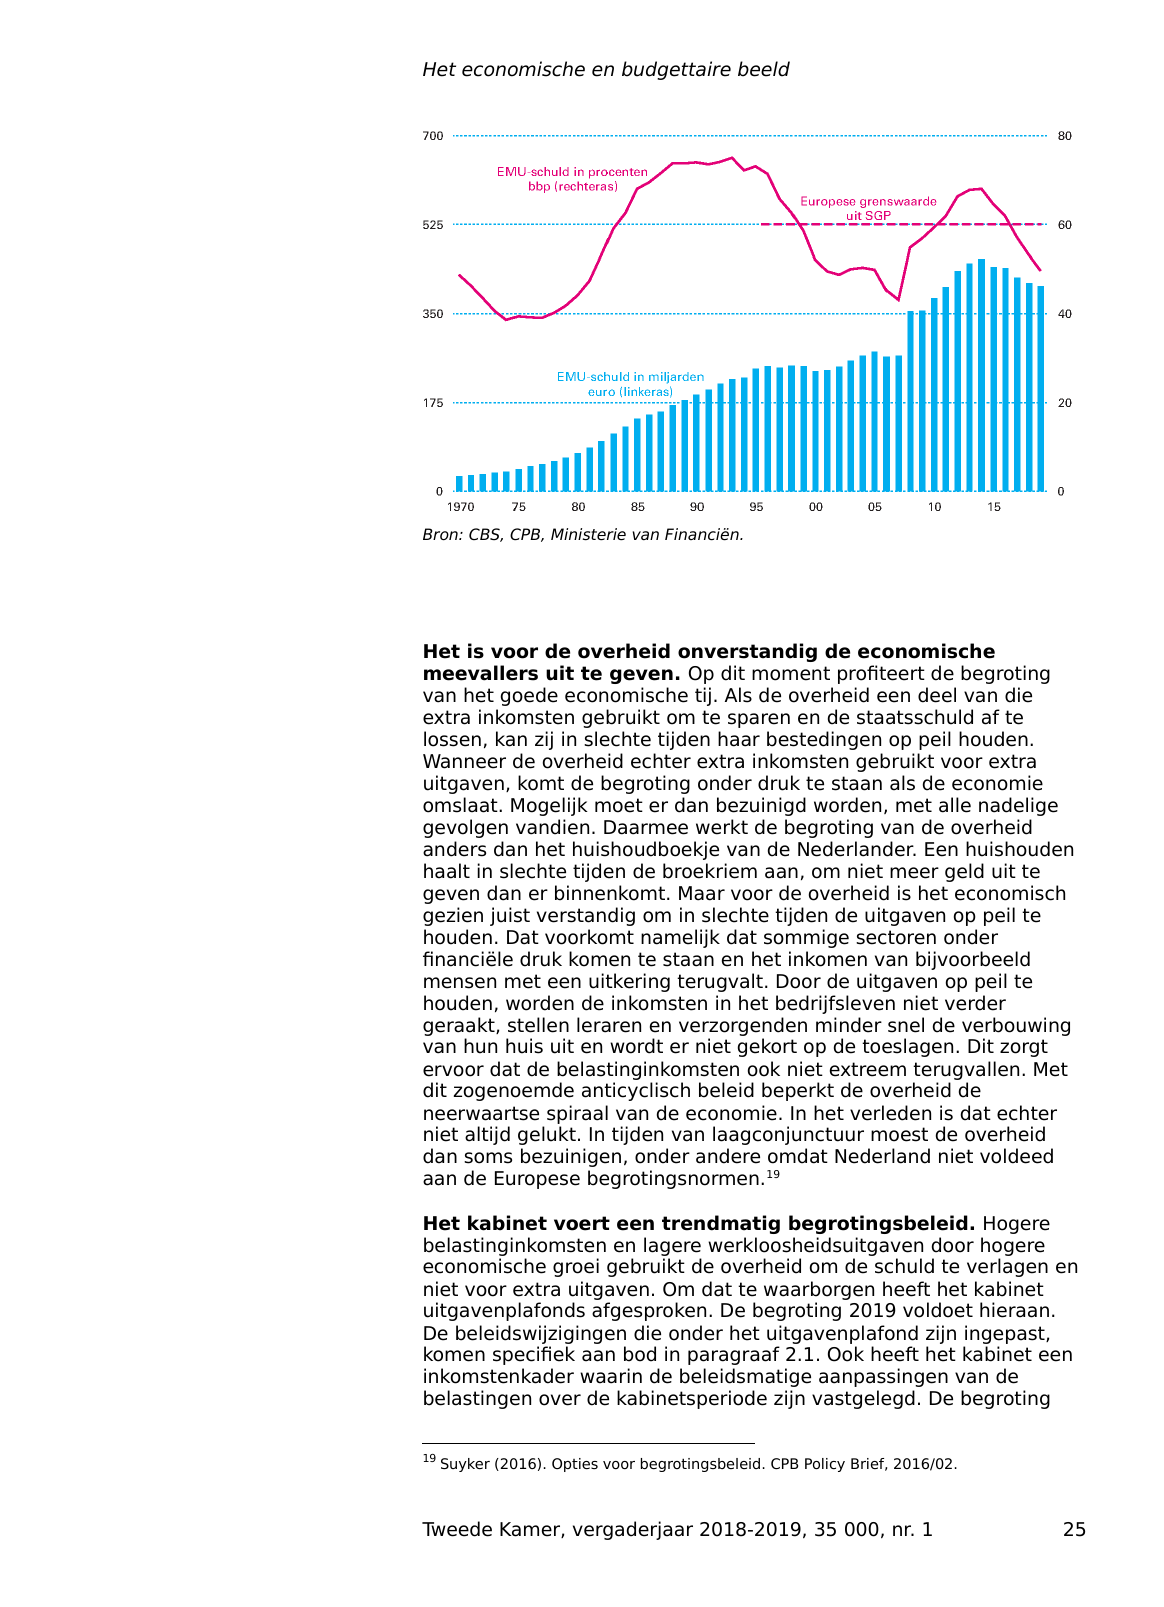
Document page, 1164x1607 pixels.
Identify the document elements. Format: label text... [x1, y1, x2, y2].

text Het kabinet voert een trendmatig begrotingsbeleid. Hogere belastinginkomsten en lagere werkloosheidsuitgaven door hogere economische groei gebruikt de overheid om de schuld te verlagen en niet voor extra uitgaven. Om dat te waarborgen heeft het kabinet uitgavenplafonds afgesproken. De begroting 2019 voldoet hieraan. De beleidswijzigingen die onder het uitgavenplafond zijn ingepast, komen specifiek aan bod in paragraaf 2.1. Ook heeft het kabinet een inkomstenkader waarin de beleidsmatige aanpassingen van de belastingen over de kabinetsperiode zijn vastgelegd. De begroting [422, 1212, 1087, 1410]
picture [422, 130, 1072, 514]
text Suyker (2016). Opties voor begrotingsbeleid. CPB Policy Brief, 2016/02. [422, 1452, 1087, 1474]
text Bron: CBS, CPB, Ministerie van Financiën. [422, 526, 1072, 544]
text Het is voor de overheid onverstandig de economische meevallers uit te geven. Op dit moment profiteert de begroting van het goede economische tij. Als de overheid een deel van die extra inkomsten gebruikt om te sparen en de staatsschuld af te lossen, kan zij in slechte tijden haar bestedingen op peil houden. Wanneer de overheid echter extra inkomsten gebruikt voor extra uitgaven, komt de begroting onder druk te staan als de economie omslaat. Mogelijk moet er dan bezuinigd worden, met alle nadelige gevolgen vandien. Daarmee werkt de begroting van de overheid anders dan het huishoudboekje van de Nederlander. Een huishouden haalt in slechte tijden de broekriem aan, om niet meer geld uit te geven dan er binnenkomt. Maar voor de overheid is het economisch gezien juist verstandig om in slechte tijden de uitgaven op peil te houden. Dat voorkomt namelijk dat sommige sectoren onder financiële druk komen te staan en het inkomen van bijvoorbeeld mensen met een uitkering terugvalt. Door de uitgaven op peil te houden, worden de inkomsten in het bedrijfsleven niet verder geraakt, stellen leraren en verzorgenden minder snel de verbouwing van hun huis uit en wordt er niet gekort op de toeslagen. Dit zorgt ervoor dat de belastinginkomsten ook niet extreem terugvallen. Met dit zogenoemde anticyclisch beleid beperkt de overheid de neerwaartse spiraal van de economie. In het verleden is dat echter niet altijd gelukt. In tijden van laagconjunctuur moest de overheid dan soms bezuinigen, onder andere omdat Nederland niet voldeed aan de Europese begrotingsnormen. [422, 641, 1087, 1190]
